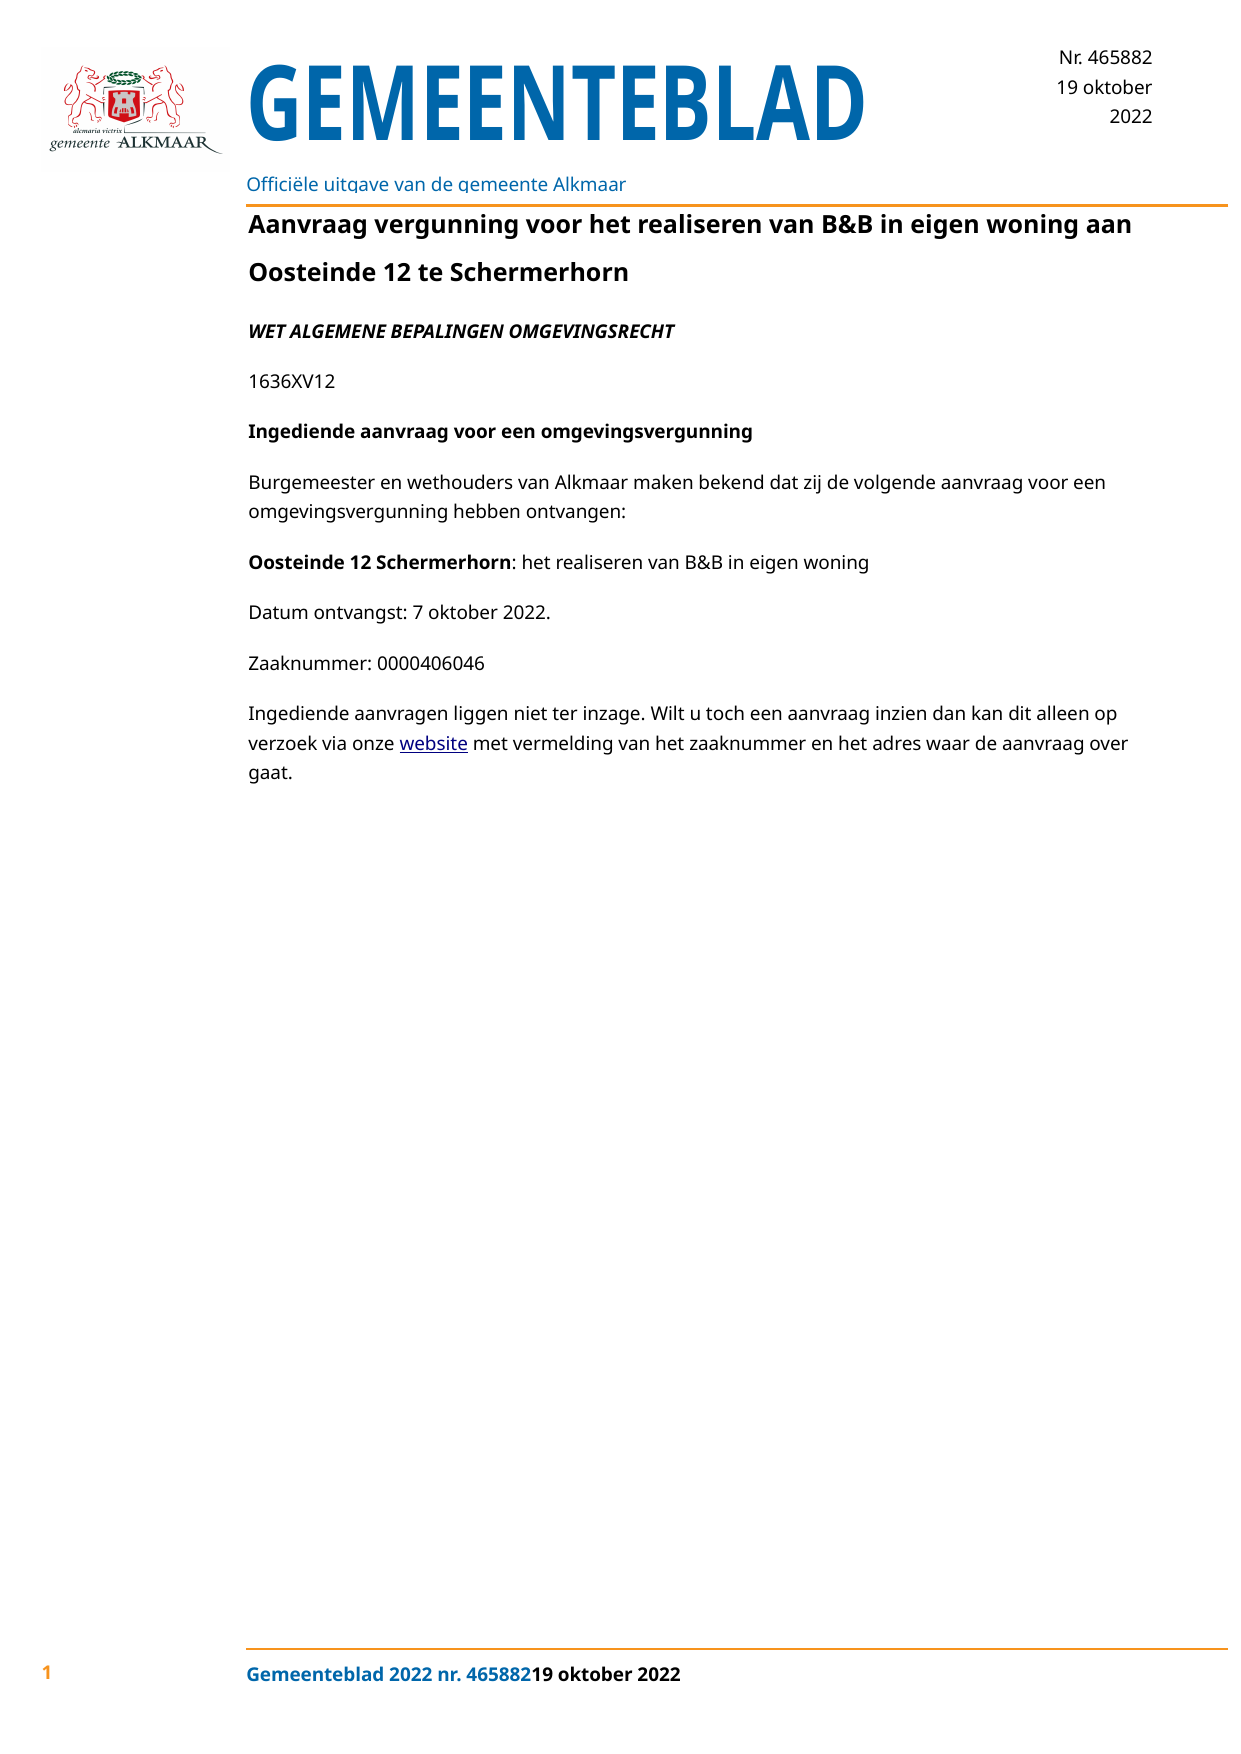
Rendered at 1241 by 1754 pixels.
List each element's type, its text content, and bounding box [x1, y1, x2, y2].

text WET ALGEMENE BEPALINGEN OMGEVINGSRECHT [248, 318, 1152, 344]
text Zaaknummer: 0000406046 [248, 650, 1152, 676]
text Oosteinde 12 Schermerhorn: het realiseren van B&B in eigen woning [248, 549, 1152, 575]
picture [41, 47, 231, 172]
text Ingediende aanvragen liggen niet ter inzage. Wilt u toch een aanvraag inzien dan kan dit alleen op verzoek via onze website met vermelding van het zaaknummer en het adres waar de aanvraag over gaat. [248, 700, 1152, 785]
text Aanvraag vergunning voor het realiseren van B&B in eigen woning aan Oosteinde 12 te Schermerhorn [248, 207, 1152, 288]
text Ingediende aanvraag voor een omgevingsvergunning [248, 419, 1152, 444]
text 1636XV12 [248, 368, 1152, 394]
text Datum ontvangst: 7 oktober 2022. [248, 599, 1152, 625]
text Burgemeester en wethouders van Alkmaar maken bekend dat zij de volgende aanvraag voor een omgevingsvergunning hebben ontvangen: [248, 469, 1152, 524]
